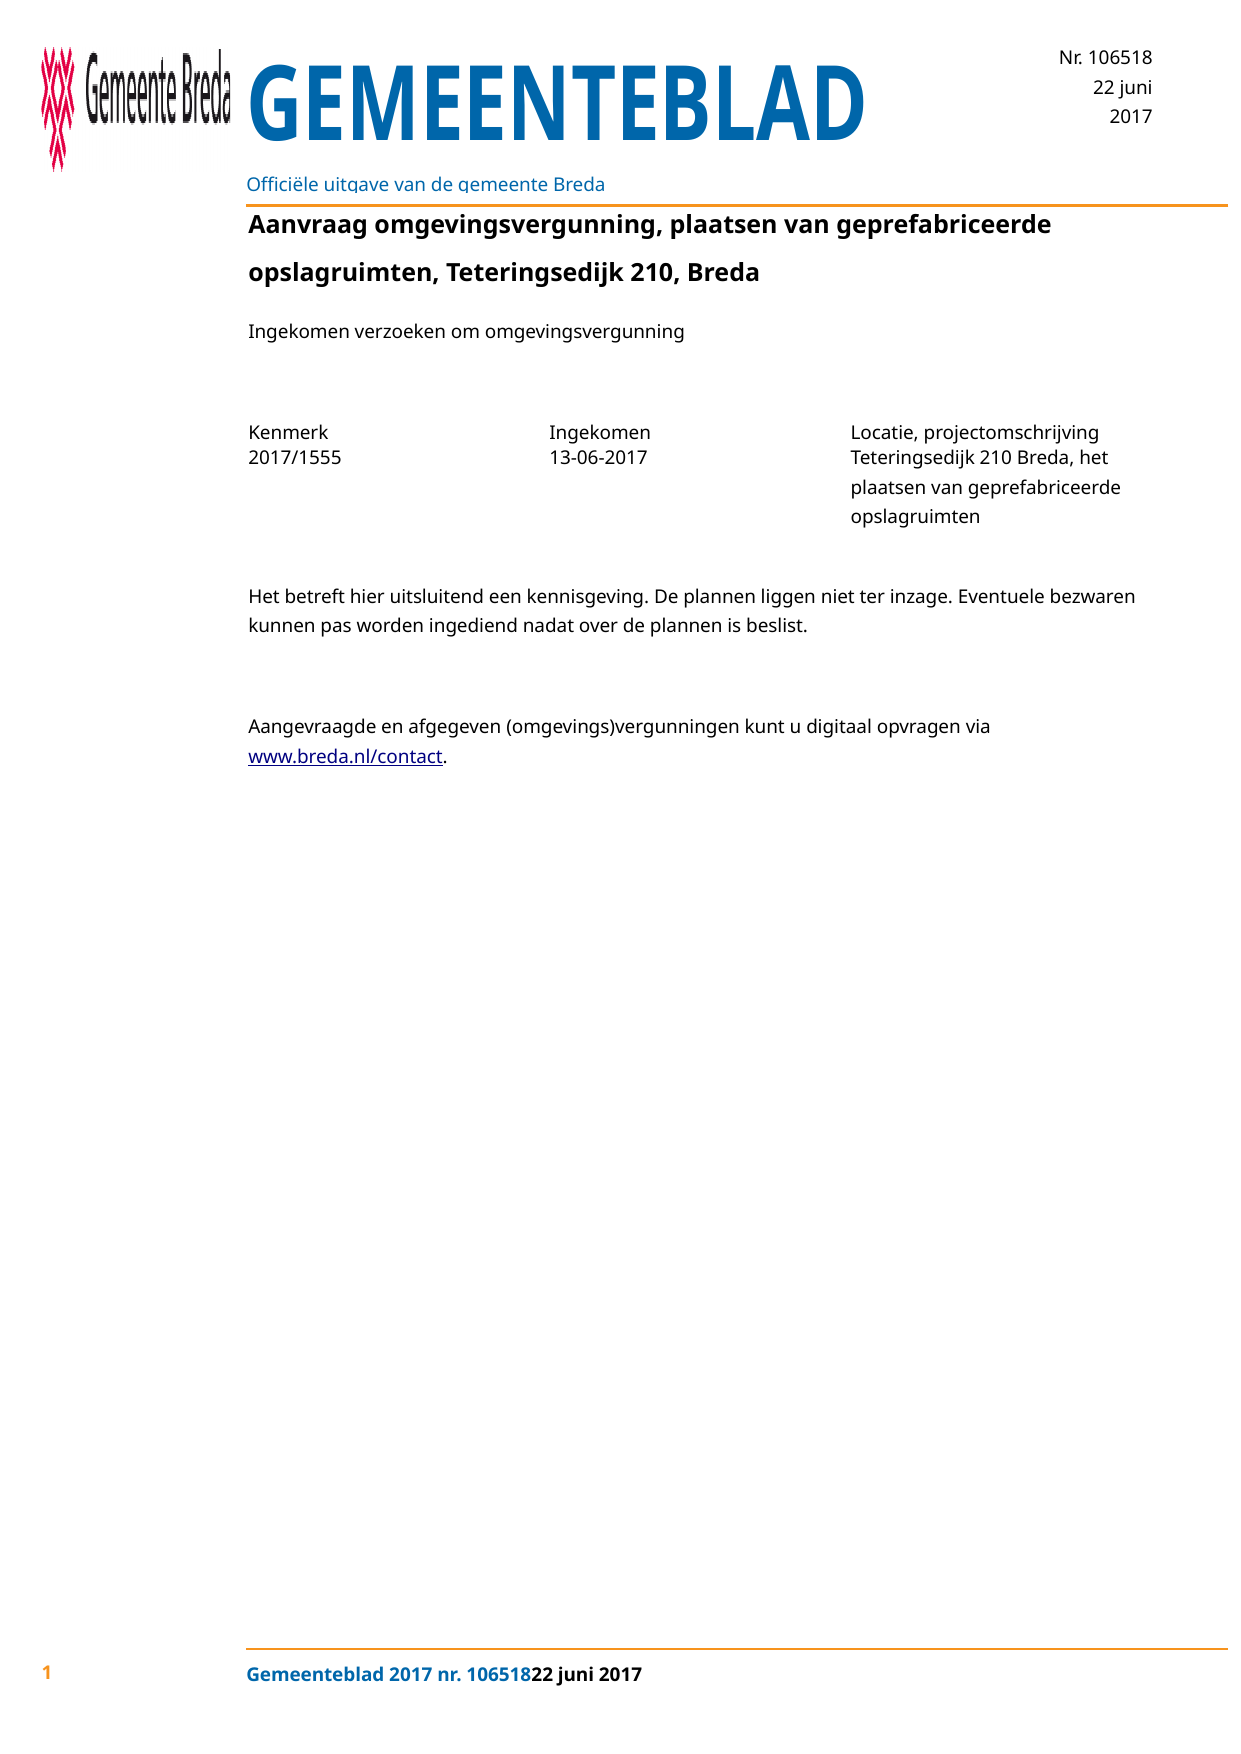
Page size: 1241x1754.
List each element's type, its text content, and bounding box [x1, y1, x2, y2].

text Het betreft hier uitsluitend een kennisgeving. De plannen liggen niet ter inzage. Eventuele bezwaren kunnen pas worden ingediend nadat over de plannen is beslist. [248, 583, 1152, 638]
table_header Ingekomen [549, 419, 850, 444]
picture [41, 47, 231, 172]
table_header Kenmerk [248, 419, 549, 444]
text Ingekomen verzoeken om omgevingsvergunning [248, 318, 1152, 344]
table_header Locatie, projectomschrijving [850, 419, 1152, 444]
table_cell 13-06-2017 [549, 445, 850, 529]
table_cell 2017/1555 [248, 445, 549, 529]
table_cell Teteringsedijk 210 Breda, het plaatsen van geprefabriceerde opslagruimten [850, 445, 1152, 529]
text Aangevraagde en afgegeven (omgevings)vergunningen kunt u digitaal opvragen via www.breda.nl/contact. [248, 713, 1152, 769]
text Aanvraag omgevingsvergunning, plaatsen van geprefabriceerde opslagruimten, Teteringsedijk 210, Breda [248, 207, 1152, 288]
